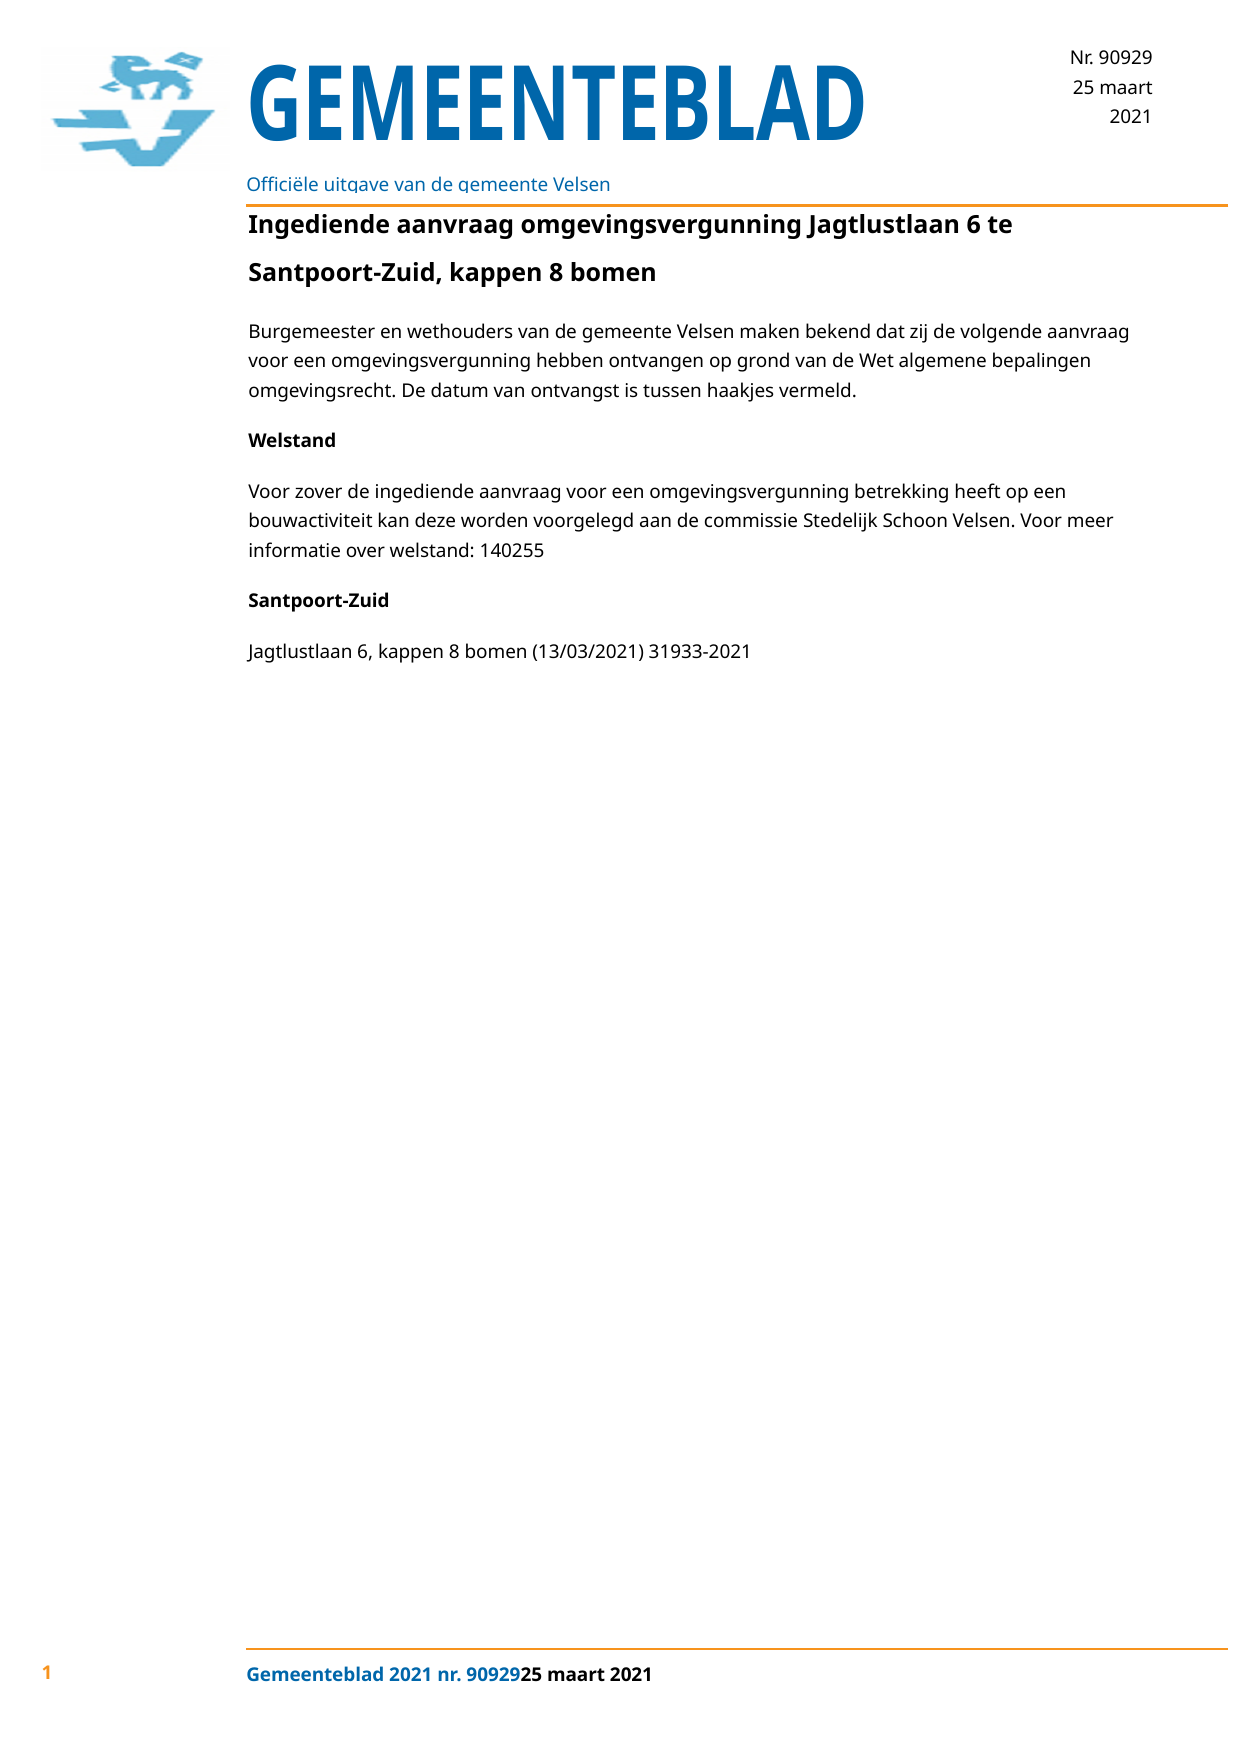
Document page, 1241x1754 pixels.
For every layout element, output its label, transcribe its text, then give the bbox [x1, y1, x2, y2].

text Burgemeester en wethouders van de gemeente Velsen maken bekend dat zij de volgende aanvraag voor een omgevingsvergunning hebben ontvangen op grond van de Wet algemene bepalingen omgevingsrecht. De datum van ontvangst is tussen haakjes vermeld. [248, 318, 1152, 403]
text Santpoort-Zuid [248, 587, 1152, 613]
text Voor zover de ingediende aanvraag voor een omgevingsvergunning betrekking heeft op een bouwactiviteit kan deze worden voorgelegd aan de commissie Stedelijk Schoon Velsen. Voor meer informatie over welstand: 140255 [248, 478, 1152, 563]
text Welstand [248, 427, 1152, 453]
picture [41, 47, 231, 172]
text Jagtlustlaan 6, kappen 8 bomen (13/03/2021) 31933-2021 [248, 638, 1152, 664]
text Ingediende aanvraag omgevingsvergunning Jagtlustlaan 6 te Santpoort-Zuid, kappen 8 bomen [248, 207, 1152, 288]
